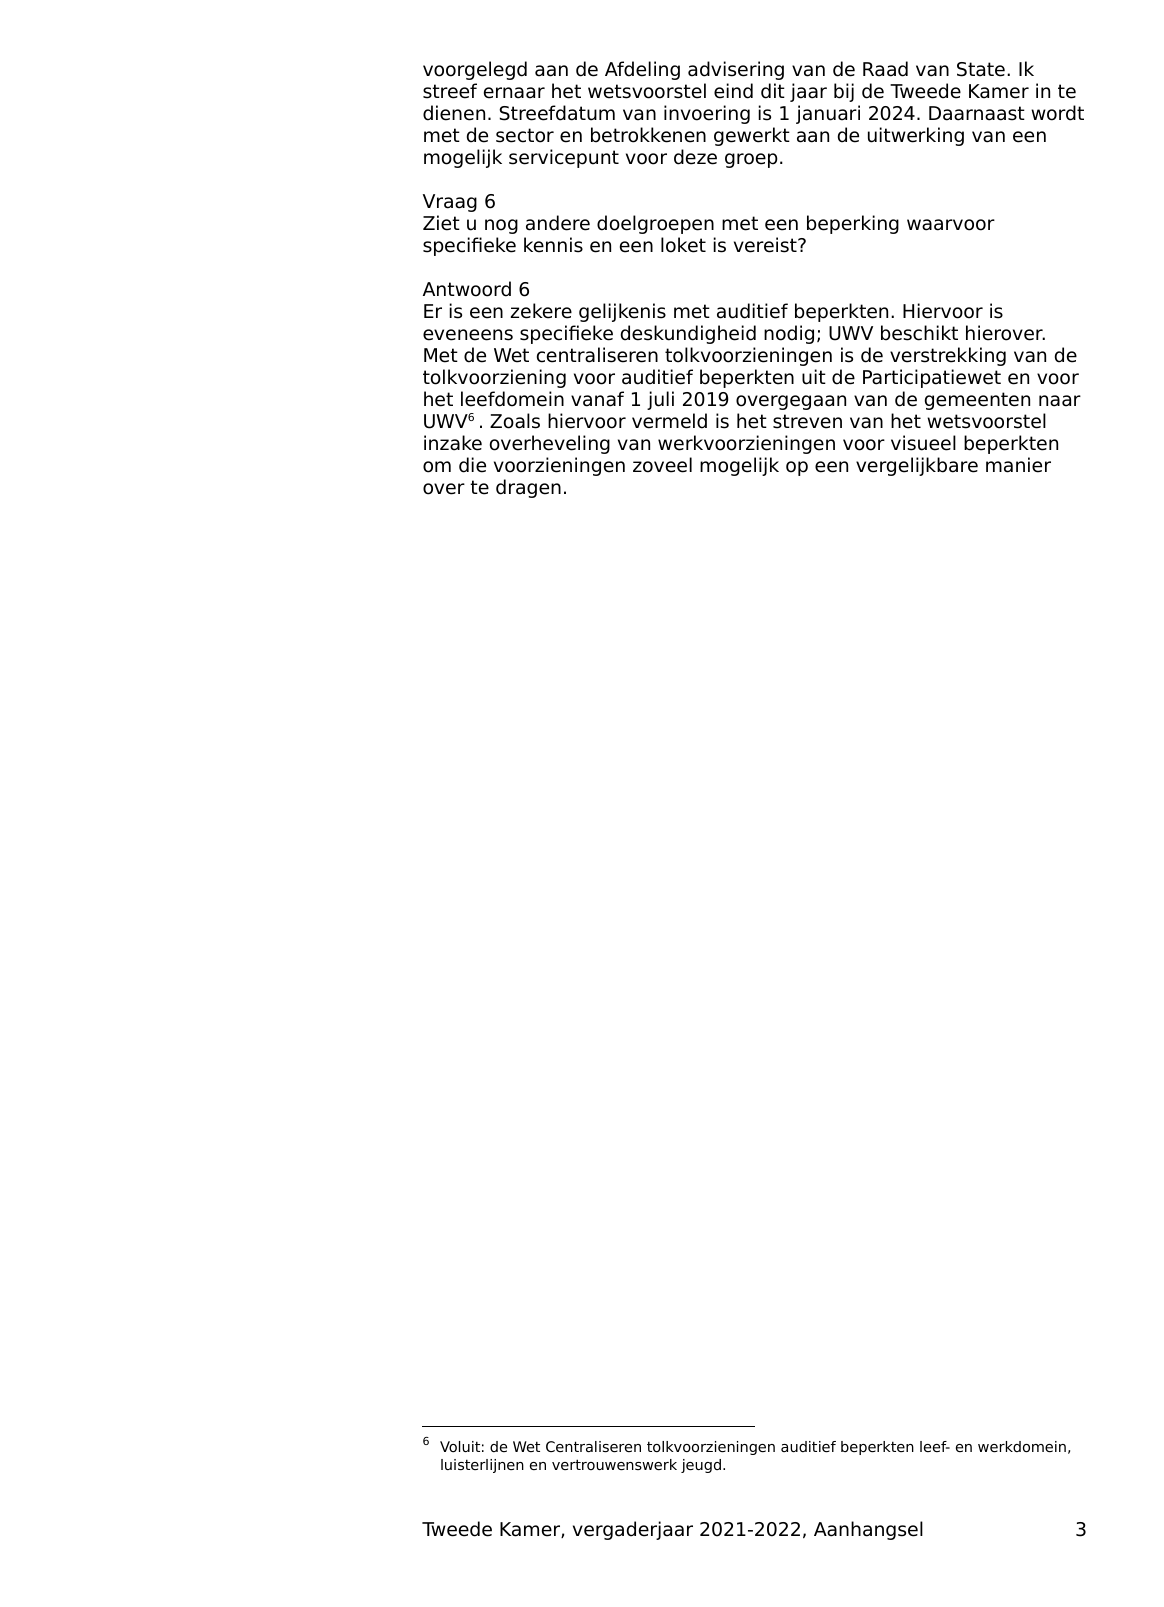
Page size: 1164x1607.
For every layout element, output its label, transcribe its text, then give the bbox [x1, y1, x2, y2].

text Voluit: de Wet Centraliseren tolkvoorzieningen auditief beperkten leef- en werkdomein, luisterlijnen en vertrouwenswerk jeugd. [422, 1435, 1087, 1474]
text Er is een zekere gelijkenis met auditief beperkten. Hiervoor is eveneens specifieke deskundigheid nodig; UWV beschikt hierover. Met de Wet centraliseren tolkvoorzieningen is de verstrekking van de tolkvoorziening voor auditief beperkten uit de Participatiewet en voor het leefdomein vanaf 1 juli 2019 overgegaan van de gemeenten naar UWV. Zoals hiervoor vermeld is het streven van het wetsvoorstel inzake overheveling van werkvoorzieningen voor visueel beperkten om die voorzieningen zoveel mogelijk op een vergelijkbare manier over te dragen. [422, 301, 1087, 499]
text voorgelegd aan de Afdeling advisering van de Raad van State. Ik streef ernaar het wetsvoorstel eind dit jaar bij de Tweede Kamer in te dienen. Streefdatum van invoering is 1 januari 2024. Daarnaast wordt met de sector en betrokkenen gewerkt aan de uitwerking van een mogelijk servicepunt voor deze groep. [422, 59, 1087, 169]
text Antwoord 6 [422, 279, 1087, 301]
text Ziet u nog andere doelgroepen met een beperking waarvoor specifieke kennis en een loket is vereist? [422, 213, 1087, 257]
text Vraag 6 [422, 191, 1087, 213]
